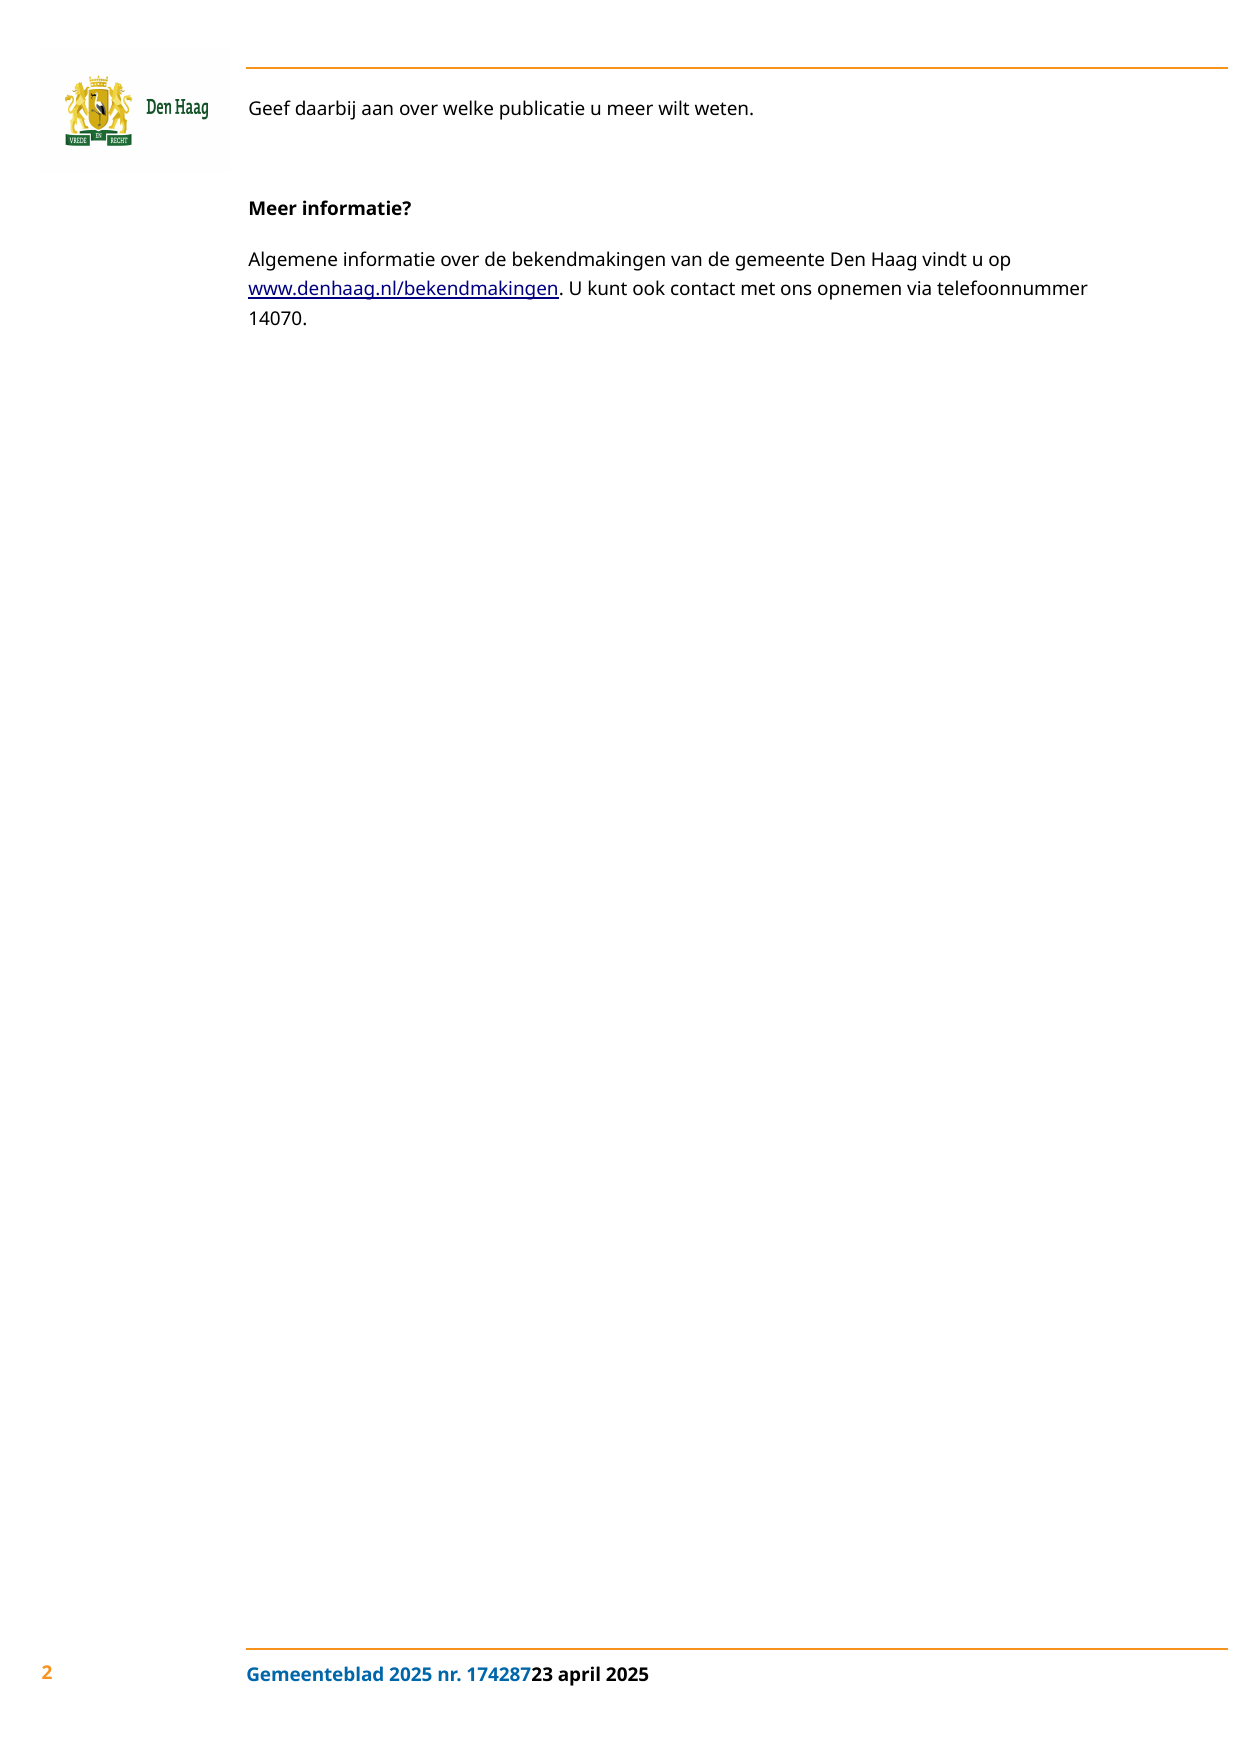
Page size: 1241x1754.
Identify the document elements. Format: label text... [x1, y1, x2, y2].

text Geef daarbij aan over welke publicatie u meer wilt weten. [248, 95, 1152, 121]
text Algemene informatie over de bekendmakingen van de gemeente Den Haag vindt u op www.denhaag.nl/bekendmakingen. U kunt ook contact met ons opnemen via telefoonnummer 14070. [248, 246, 1152, 331]
text Meer informatie? [248, 196, 1152, 221]
picture [41, 47, 231, 172]
